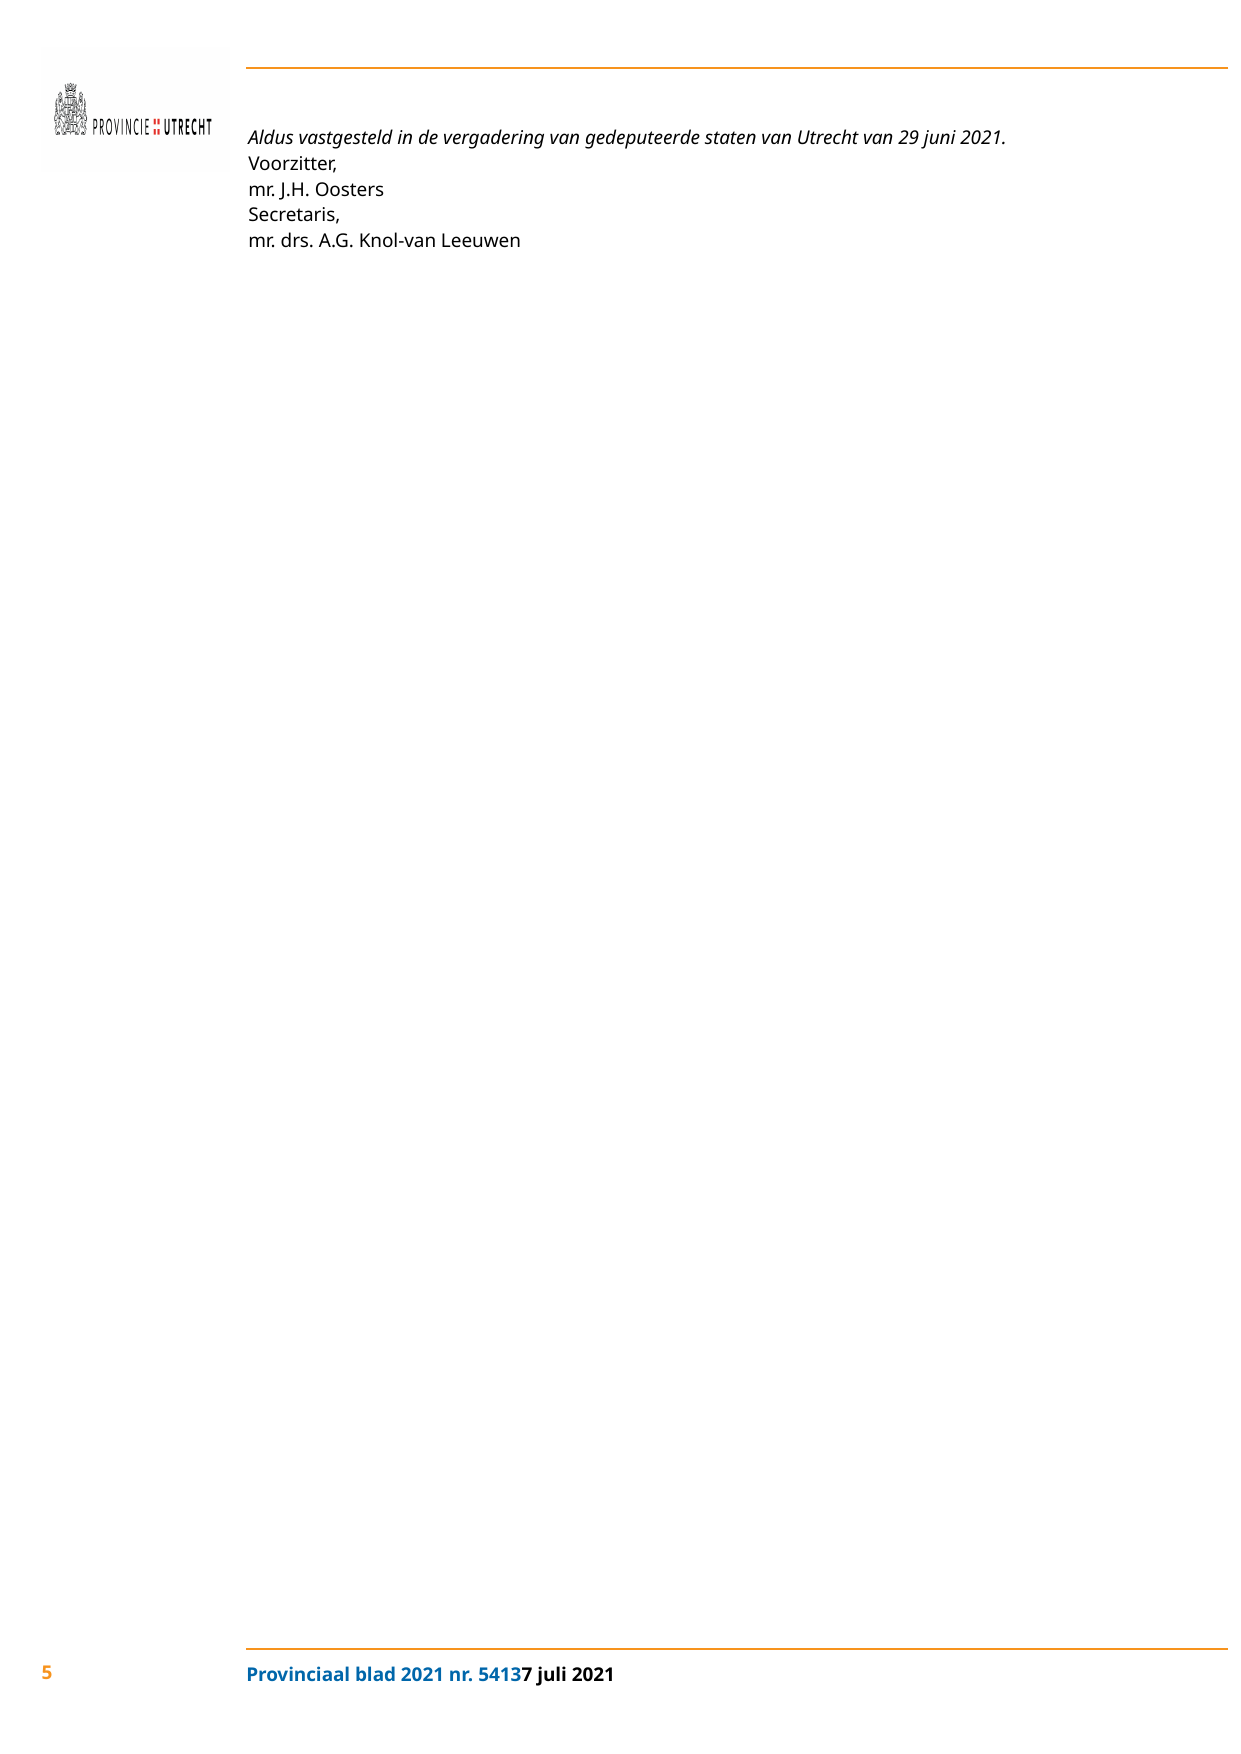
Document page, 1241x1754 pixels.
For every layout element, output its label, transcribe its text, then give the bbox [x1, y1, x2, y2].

text Voorzitter, [248, 150, 1152, 176]
text Aldus vastgesteld in de vergadering van gedeputeerde staten van Utrecht van 29 juni 2021. [248, 124, 1152, 150]
text mr. J.H. Oosters [248, 176, 1152, 202]
text Secretaris, [248, 202, 1152, 227]
text mr. drs. A.G. Knol-van Leeuwen [248, 227, 1152, 253]
picture [41, 47, 231, 172]
